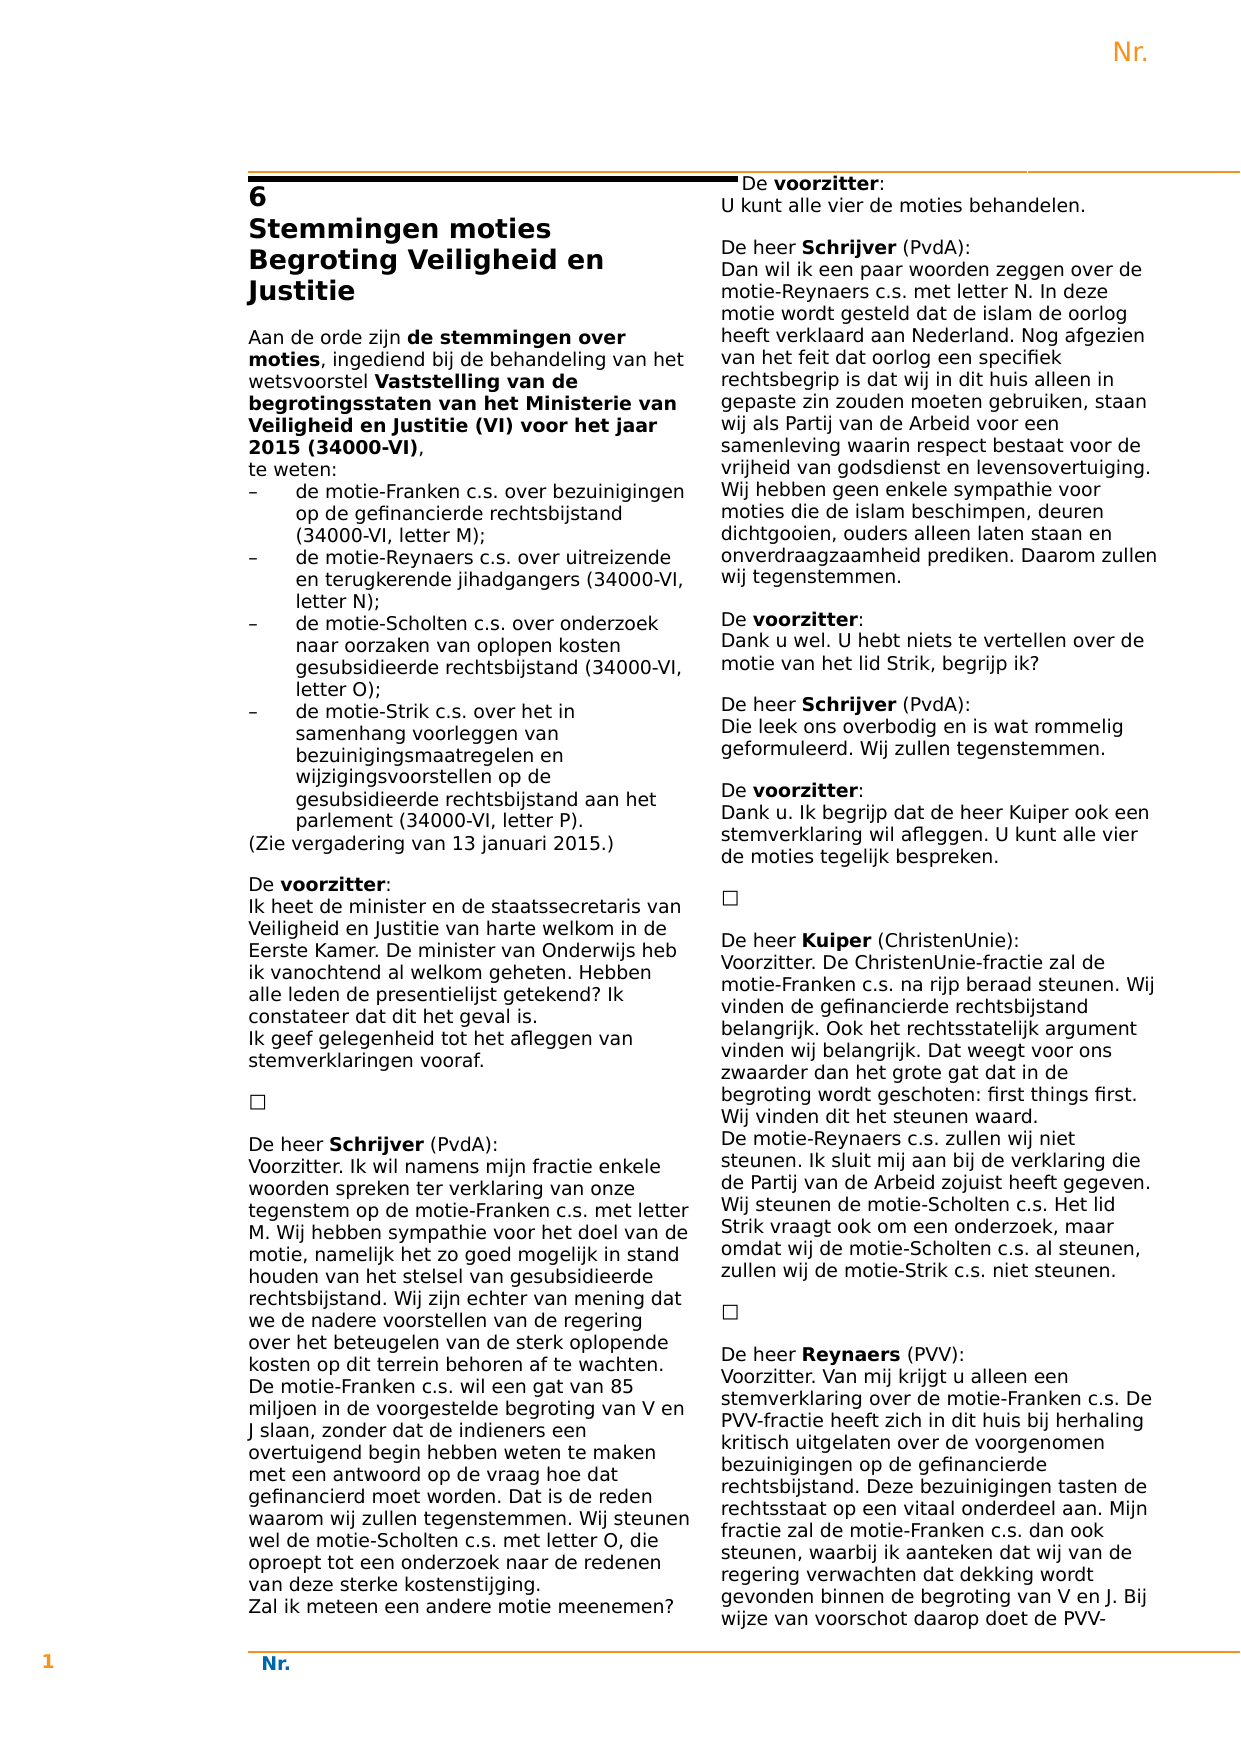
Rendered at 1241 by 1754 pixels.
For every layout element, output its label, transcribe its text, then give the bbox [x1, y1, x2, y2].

text De heer Kuiper (ChristenUnie): [721, 930, 1163, 952]
list de motie-Strik c.s. over het in samenhang voorleggen van bezuinigingsmaatregelen en wijzigingsvoorstellen op de gesubsidieerde rechtsbijstand aan het parlement (34000-VI, letter P). [248, 701, 691, 832]
text De heer Schrijver (PvdA): [248, 1134, 691, 1156]
list de motie-Scholten c.s. over onderzoek naar oorzaken van oplopen kosten gesubsidieerde rechtsbijstand (34000-VI, letter O); [248, 613, 691, 701]
text Voorzitter. Ik wil namens mijn fractie enkele woorden spreken ter verklaring van onze tegenstem op de motie-Franken c.s. met letter M. Wij hebben sympathie voor het doel van de motie, namelijk het zo goed mogelijk in stand houden van het stelsel van gesubsidieerde rechtsbijstand. Wij zijn echter van mening dat we de nadere voorstellen van de regering over het beteugelen van de sterk oplopende kosten op dit terrein behoren af te wachten. De motie-Franken c.s. wil een gat van 85 miljoen in de voorgestelde begroting van V en J slaan, zonder dat de indieners een overtuigend begin hebben weten te maken met een antwoord op de vraag hoe dat gefinancierd moet worden. Dat is de reden waarom wij zullen tegenstemmen. Wij steunen wel de motie-Scholten c.s. met letter O, die oproept tot een onderzoek naar de redenen van deze sterke kostenstijging. [248, 1156, 691, 1596]
text De heer Schrijver (PvdA): [721, 694, 1163, 716]
text Dank u wel. U hebt niets te vertellen over de motie van het lid Strik, begrijp ik? [721, 630, 1163, 674]
text Wij steunen de motie-Scholten c.s. Het lid Strik vraagt ook om een onderzoek, maar omdat wij de motie-Scholten c.s. al steunen, zullen wij de motie-Strik c.s. niet steunen. [721, 1194, 1163, 1282]
text Aan de orde zijn de stemmingen over moties, ingediend bij de behandeling van het wetsvoorstel Vaststelling van de begrotingsstaten van het Ministerie van Veiligheid en Justitie (VI) voor het jaar 2015 (34000-VI), [248, 327, 691, 459]
text Voorzitter. De ChristenUnie-fractie zal de motie-Franken c.s. na rijp beraad steunen. Wij vinden de gefinancierde rechtsbijstand belangrijk. Ook het rechtsstatelijk argument vinden wij belangrijk. Dat weegt voor ons zwaarder dan het grote gat dat in de begroting wordt geschoten: first things first. Wij vinden dit het steunen waard. [721, 952, 1163, 1128]
text Die leek ons overbodig en is wat rommelig geformuleerd. Wij zullen tegenstemmen. [721, 716, 1163, 760]
text (Zie vergadering van 13 januari 2015.) [248, 832, 691, 854]
text ⬜ [721, 888, 1163, 910]
text De voorzitter: [248, 874, 691, 896]
text De voorzitter: [721, 608, 1163, 630]
title 6 Stemmingen moties Begroting Veiligheid en Justitie [248, 182, 691, 307]
text De heer Schrijver (PvdA): [721, 237, 1163, 259]
list de motie-Reynaers c.s. over uitreizende en terugkerende jihadgangers (34000-VI, letter N); [248, 547, 691, 613]
text Dank u. Ik begrijp dat de heer Kuiper ook een stemverklaring wil afleggen. U kunt alle vier de moties tegelijk bespreken. [721, 802, 1163, 868]
list de motie-Franken c.s. over bezuinigingen op de gefinancierde rechtsbijstand (34000-VI, letter M); [248, 481, 691, 547]
text De voorzitter: [721, 780, 1163, 802]
text De motie-Reynaers c.s. zullen wij niet steunen. Ik sluit mij aan bij de verklaring die de Partij van de Arbeid zojuist heeft gegeven. [721, 1128, 1163, 1194]
text De voorzitter: [721, 173, 1163, 195]
text Dan wil ik een paar woorden zeggen over de motie-Reynaers c.s. met letter N. In deze motie wordt gesteld dat de islam de oorlog heeft verklaard aan Nederland. Nog afgezien van het feit dat oorlog een specifiek rechtsbegrip is dat wij in dit huis alleen in gepaste zin zouden moeten gebruiken, staan wij als Partij van de Arbeid voor een samenleving waarin respect bestaat voor de vrijheid van godsdienst en levensovertuiging. Wij hebben geen enkele sympathie voor moties die de islam beschimpen, deuren dichtgooien, ouders alleen laten staan en onverdraagzaamheid prediken. Daarom zullen wij tegenstemmen. [721, 259, 1163, 588]
text ⬜ [248, 1092, 691, 1114]
text Voorzitter. Van mij krijgt u alleen een stemverklaring over de motie-Franken c.s. De PVV-fractie heeft zich in dit huis bij herhaling kritisch uitgelaten over de voorgenomen bezuinigingen op de gefinancierde rechtsbijstand. Deze bezuinigingen tasten de rechtsstaat op een vitaal onderdeel aan. Mijn fractie zal de motie-Franken c.s. dan ook steunen, waarbij ik aanteken dat wij van de regering verwachten dat dekking wordt gevonden binnen de begroting van V en J. Bij wijze van voorschot daarop doet de PVV- [721, 1366, 1163, 1629]
text Ik geef gelegenheid tot het afleggen van stemverklaringen vooraf. [248, 1028, 691, 1072]
text Ik heet de minister en de staatssecretaris van Veiligheid en Justitie van harte welkom in de Eerste Kamer. De minister van Onderwijs heb ik vanochtend al welkom geheten. Hebben alle leden de presentielijst getekend? Ik constateer dat dit het geval is. [248, 896, 691, 1028]
text De heer Reynaers (PVV): [721, 1344, 1163, 1366]
text te weten: [248, 459, 691, 481]
text ⬜ [721, 1302, 1163, 1324]
text Zal ik meteen een andere motie meenemen? [248, 1596, 691, 1618]
text U kunt alle vier de moties behandelen. [721, 195, 1163, 217]
